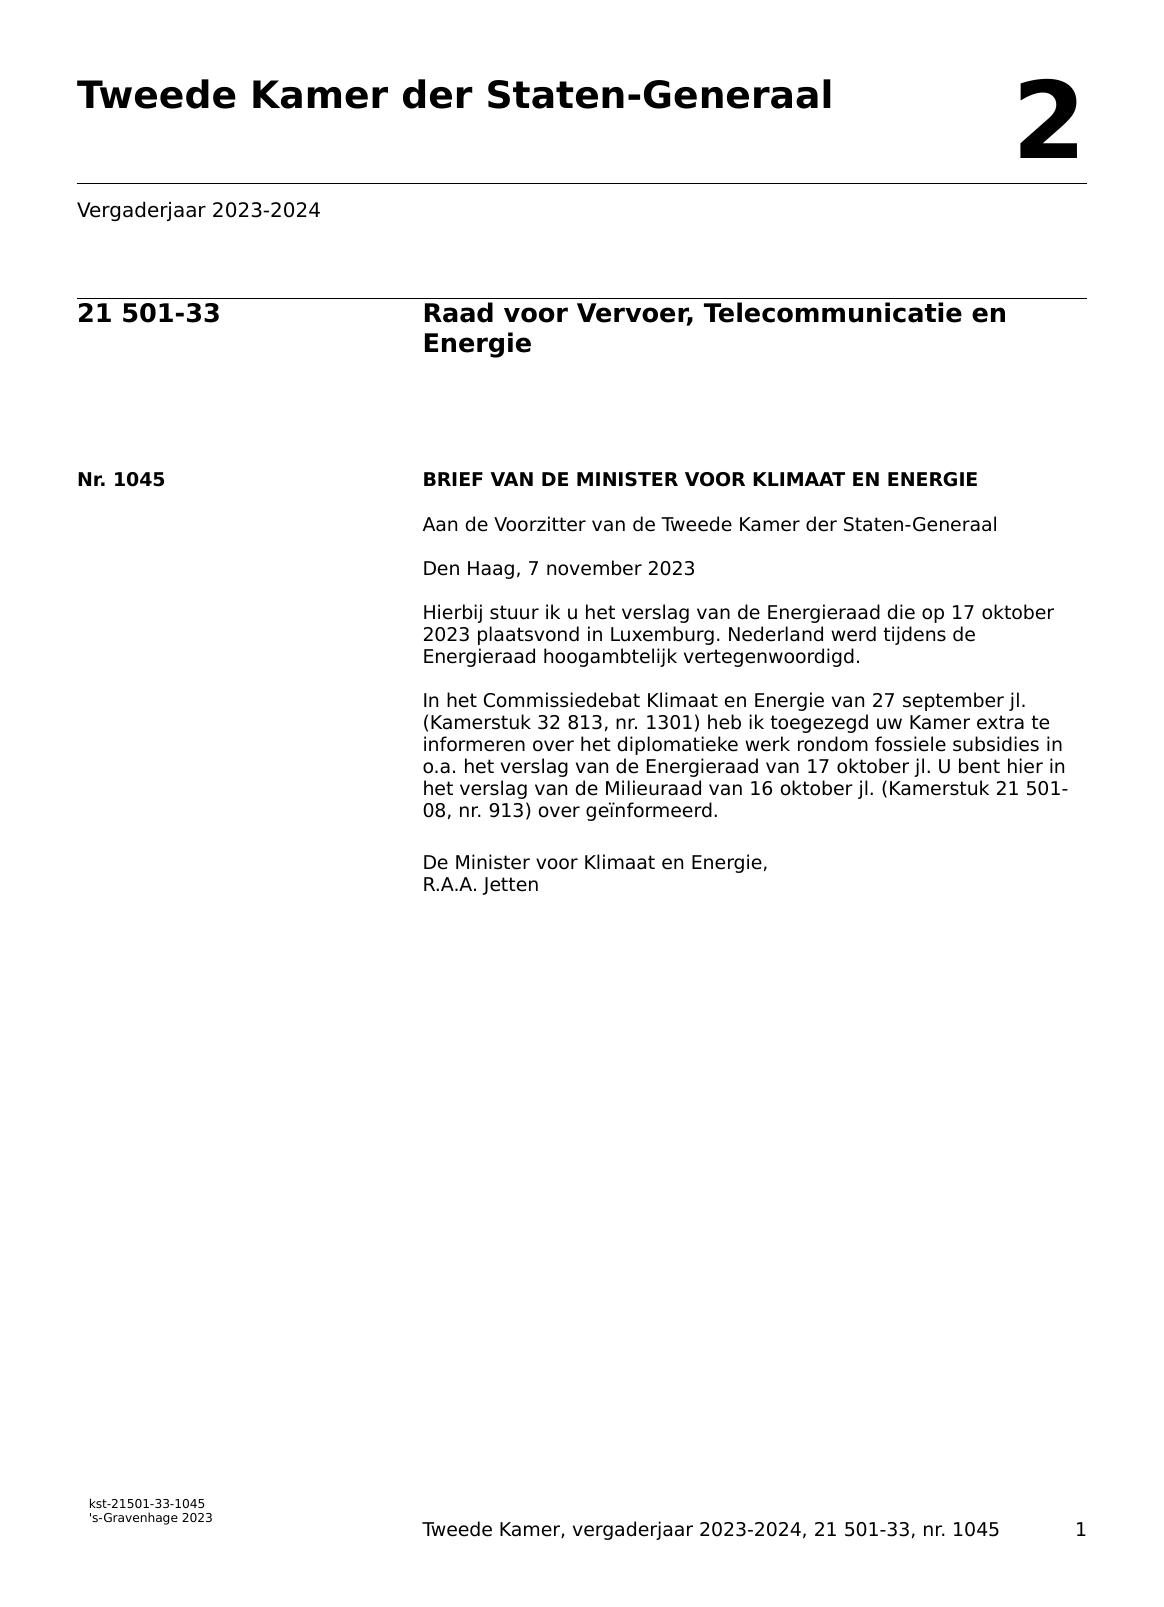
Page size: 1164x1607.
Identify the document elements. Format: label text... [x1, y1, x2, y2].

subtitle Nr. 1045 BRIEF VAN DE MINISTER VOOR KLIMAAT EN ENERGIE [77, 469, 1087, 491]
table_header 2 [886, 59, 1087, 183]
text Hierbij stuur ik u het verslag van de Energieraad die op 17 oktober 2023 plaatsvond in Luxemburg. Nederland werd tijdens de Energieraad hoogambtelijk vertegenwoordigd. [422, 602, 1087, 668]
table_header Tweede Kamer der Staten-Generaal [77, 59, 886, 183]
text kst-21501-33-1045 [88, 1497, 323, 1511]
text 's-Gravenhage 2023 [88, 1511, 323, 1525]
text Aan de Voorzitter van de Tweede Kamer der Staten-Generaal [422, 513, 1087, 536]
text De Minister voor Klimaat en Energie, R.A.A. Jetten [422, 852, 1087, 896]
subtitle 21 501-33 Raad voor Vervoer, Telecommunicatie en Energie [77, 299, 1087, 358]
text Den Haag, 7 november 2023 [422, 558, 1087, 580]
text In het Commissiedebat Klimaat en Energie van 27 september jl. (Kamerstuk 32 813, nr. 1301) heb ik toegezegd uw Kamer extra te informeren over het diplomatieke werk rondom fossiele subsidies in o.a. het verslag van de Energieraad van 17 oktober jl. U bent hier in het verslag van de Milieuraad van 16 oktober jl. (Kamerstuk 21 501-08, nr. 913) over geïnformeerd. [422, 690, 1087, 822]
table_cell Vergaderjaar 2023-2024 [77, 184, 1087, 298]
